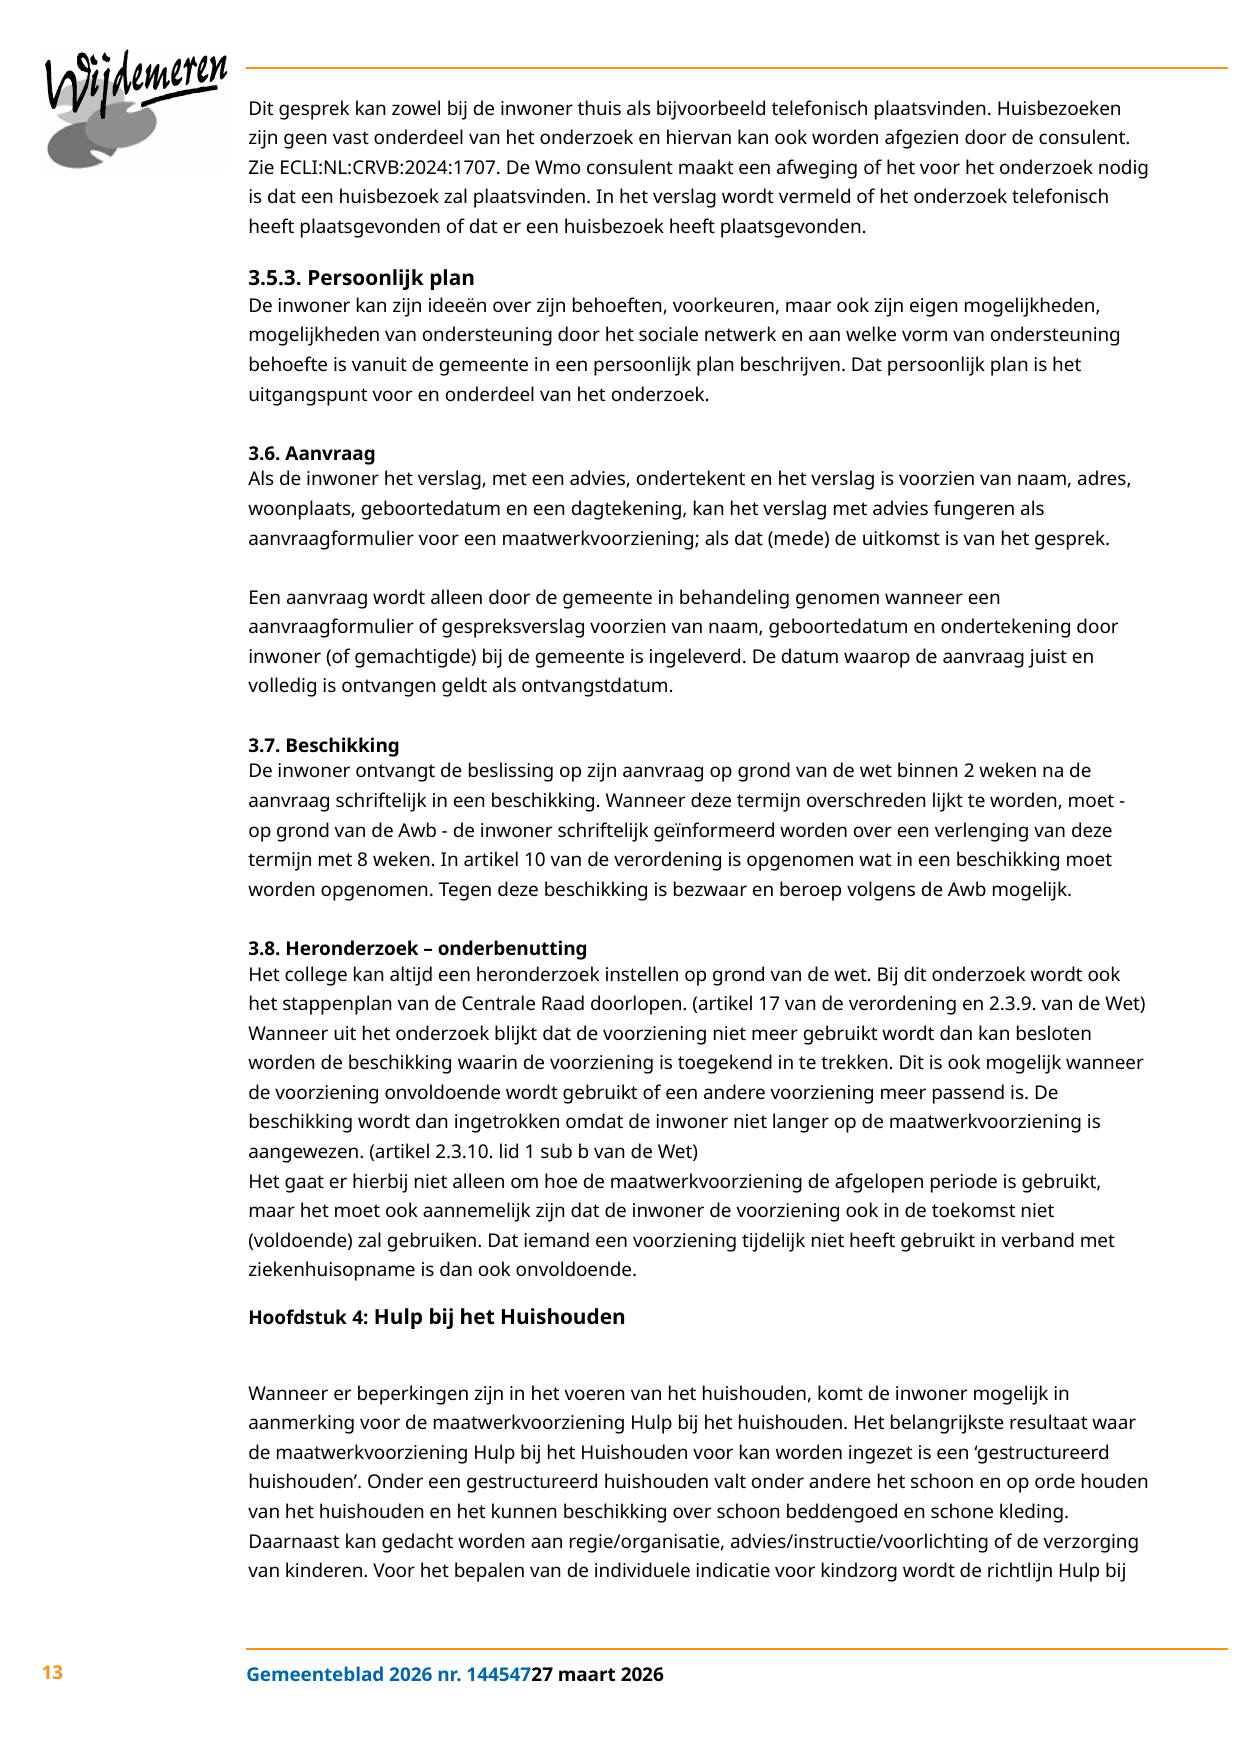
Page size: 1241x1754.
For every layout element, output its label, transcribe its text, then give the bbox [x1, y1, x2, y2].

text Wanneer uit het onderzoek blijkt dat de voorziening niet meer gebruikt wordt dan kan besloten worden de beschikking waarin de voorziening is toegekend in te trekken. Dit is ook mogelijk wanneer de voorziening onvoldoende wordt gebruikt of een andere voorziening meer passend is. De beschikking wordt dan ingetrokken omdat de inwoner niet langer op de maatwerkvoorziening is aangewezen. (artikel 2.3.10. lid 1 sub b van de Wet) [248, 1020, 1152, 1164]
text Het gaat er hierbij niet alleen om hoe de maatwerkvoorziening de afgelopen periode is gebruikt, maar het moet ook aannemelijk zijn dat de inwoner de voorziening ook in de toekomst niet (voldoende) zal gebruiken. Dat iemand een voorziening tijdelijk niet heeft gebruikt in verband met ziekenhuisopname is dan ook onvoldoende. [248, 1168, 1152, 1282]
text Een aanvraag wordt alleen door de gemeente in behandeling genomen wanneer een aanvraagformulier of gespreksverslag voorzien van naam, geboortedatum en ondertekening door inwoner (of gemachtigde) bij de gemeente is ingeleverd. De datum waarop de aanvraag juist en volledig is ontvangen geldt als ontvangstdatum. [248, 584, 1152, 698]
text Wanneer er beperkingen zijn in het voeren van het huishouden, komt de inwoner mogelijk in aanmerking voor de maatwerkvoorziening Hulp bij het huishouden. Het belangrijkste resultaat waar de maatwerkvoorziening Hulp bij het Huishouden voor kan worden ingezet is een ‘gestructureerd huishouden’. Onder een gestructureerd huishouden valt onder andere het schoon en op orde houden van het huishouden en het kunnen beschikking over schoon beddengoed en schone kleding. Daarnaast kan gedacht worden aan regie/organisatie, advies/instructie/voorlichting of de verzorging van kinderen. Voor het bepalen van de individuele indicatie voor kindzorg wordt de richtlijn Hulp bij [248, 1380, 1152, 1583]
text Het college kan altijd een heronderzoek instellen op grond van de wet. Bij dit onderzoek wordt ook het stappenplan van de Centrale Raad doorlopen. (artikel 17 van de verordening en 2.3.9. van de Wet) [248, 961, 1152, 1016]
text Als de inwoner het verslag, met een advies, ondertekent en het verslag is voorzien van naam, adres, woonplaats, geboortedatum en een dagtekening, kan het verslag met advies fungeren als aanvraagformulier voor een maatwerkvoorziening; als dat (mede) de uitkomst is van het gesprek. [248, 466, 1152, 551]
text De inwoner ontvangt de beslissing op zijn aanvraag op grond van de wet binnen 2 weken na de aanvraag schriftelijk in een beschikking. Wanneer deze termijn overschreden lijkt te worden, moet - op grond van de Awb - de inwoner schriftelijk geïnformeerd worden over een verlenging van deze termijn met 8 weken. In artikel 10 van de verordening is opgenomen wat in een beschikking moet worden opgenomen. Tegen deze beschikking is bezwaar en beroep volgens de Awb mogelijk. [248, 758, 1152, 902]
text Dit gesprek kan zowel bij de inwoner thuis als bijvoorbeeld telefonisch plaatsvinden. Huisbezoeken zijn geen vast onderdeel van het onderzoek en hiervan kan ook worden afgezien door de consulent. Zie ECLI:NL:CRVB:2024:1707. De Wmo consulent maakt een afweging of het voor het onderzoek nodig is dat een huisbezoek zal plaatsvinden. In het verslag wordt vermeld of het onderzoek telefonisch heeft plaatsgevonden of dat er een huisbezoek heeft plaatsgevonden. [248, 95, 1152, 239]
text 3.8. Heronderzoek – onderbenutting [248, 935, 1152, 961]
picture [41, 47, 231, 172]
text De inwoner kan zijn ideeën over zijn behoeften, voorkeuren, maar ook zijn eigen mogelijkheden, mogelijkheden van ondersteuning door het sociale netwerk en aan welke vorm van ondersteuning behoefte is vanuit de gemeente in een persoonlijk plan beschrijven. Dat persoonlijk plan is het uitgangspunt voor en onderdeel van het onderzoek. [248, 292, 1152, 406]
text Hoofdstuk 4: Hulp bij het Huishouden [248, 1302, 1152, 1331]
text 3.7. Beschikking [248, 732, 1152, 758]
text 3.6. Aanvraag [248, 440, 1152, 466]
text 3.5.3. Persoonlijk plan [248, 263, 1152, 292]
